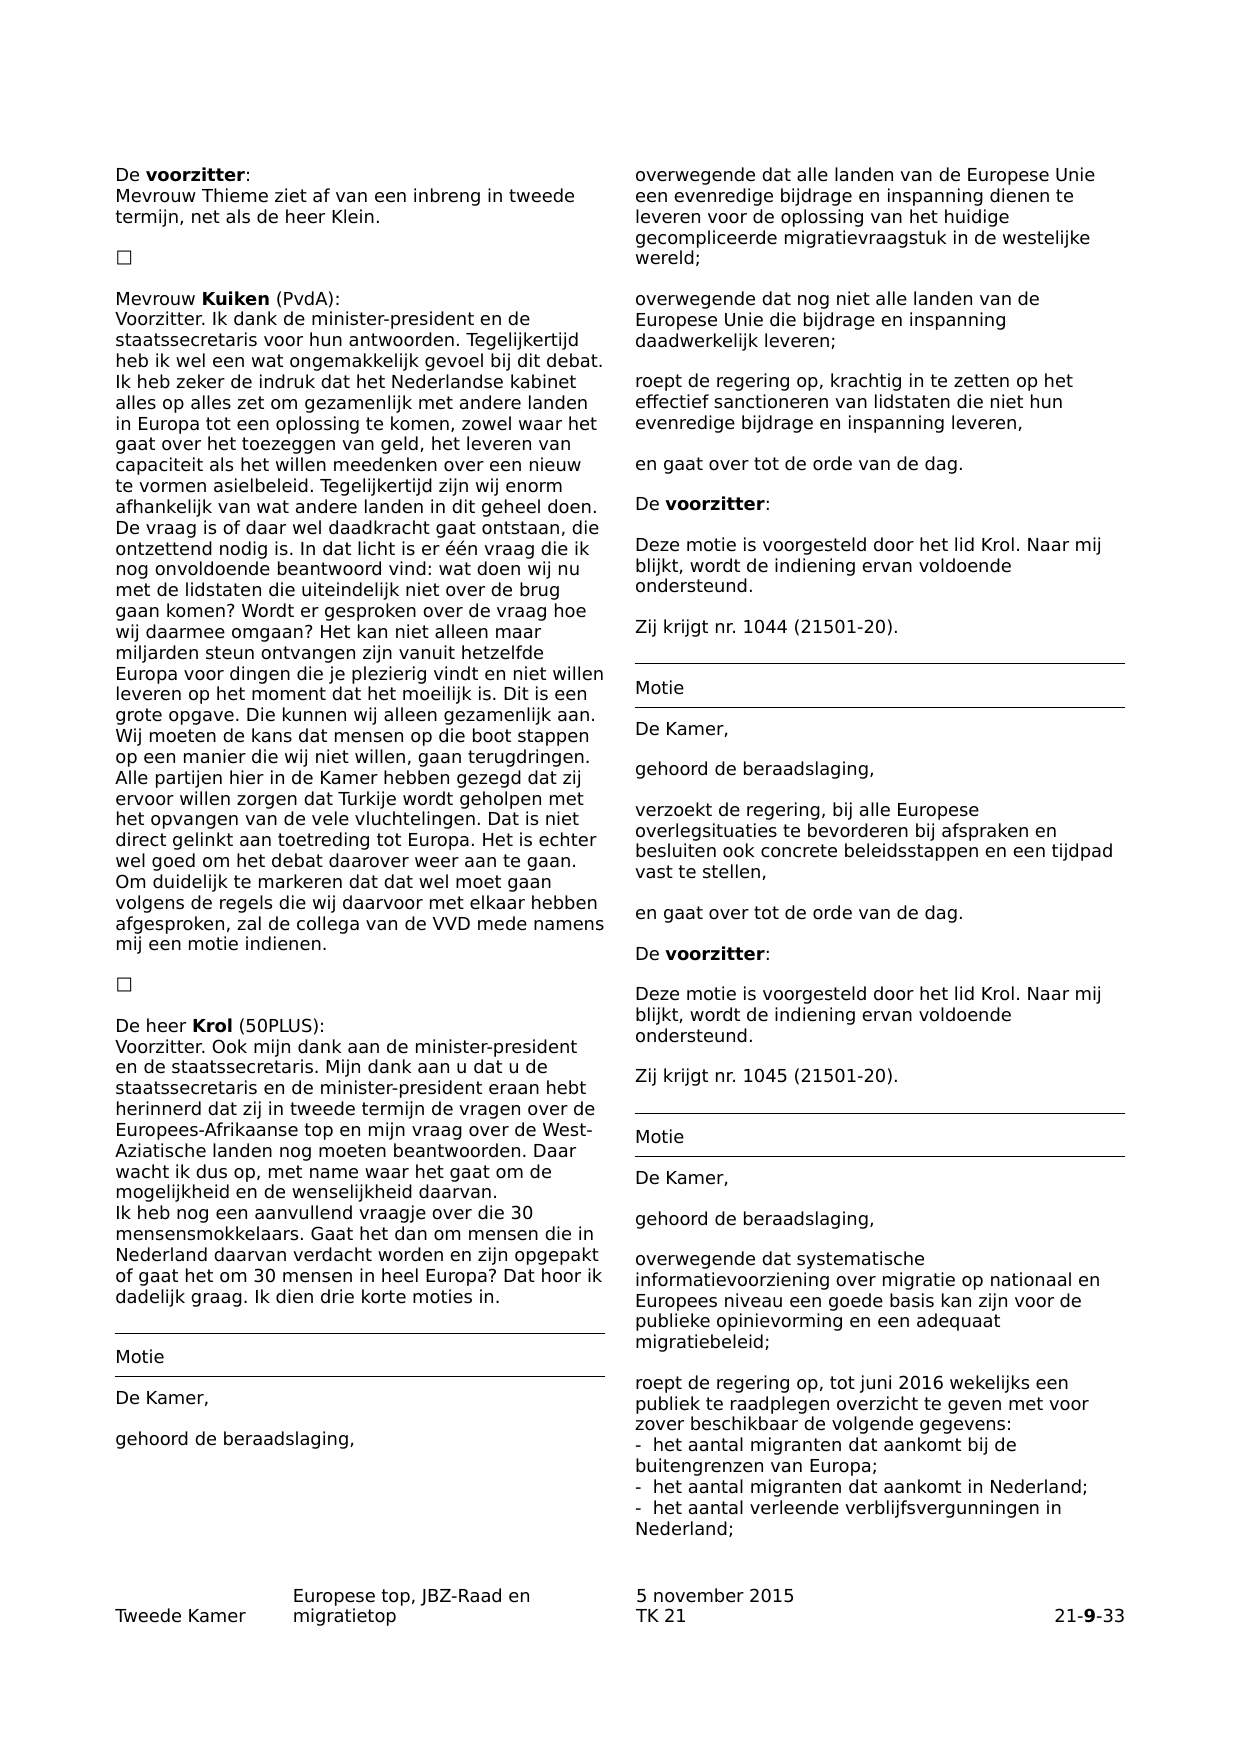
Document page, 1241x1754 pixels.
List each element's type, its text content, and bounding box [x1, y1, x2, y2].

list het aantal verleende verblijfsvergunningen in Nederland; [635, 1497, 1125, 1539]
list het aantal migranten dat aankomt in Nederland; [635, 1477, 1125, 1497]
text overwegende dat systematische informatievoorziening over migratie op nationaal en Europees niveau een goede basis kan zijn voor de publieke opinievorming en een adequaat migratiebeleid; [635, 1249, 1125, 1353]
text verzoekt de regering, bij alle Europese overlegsituaties te bevorderen bij afspraken en besluiten ook concrete beleidsstappen en een tijdpad vast te stellen, [635, 800, 1125, 883]
text gehoord de beraadslaging, [115, 1429, 605, 1449]
text Voorzitter. Ook mijn dank aan de minister-president en de staatssecretaris. Mijn dank aan u dat u de staatssecretaris en de minister-president eraan hebt herinnerd dat zij in tweede termijn de vragen over de Europees-Afrikaanse top en mijn vraag over de West-Aziatische landen nog moeten beantwoorden. Daar wacht ik dus op, met name waar het gaat om de mogelijkheid en de wenselijkheid daarvan. [115, 1036, 605, 1203]
text Zij krijgt nr. 1044 (21501-20). [635, 617, 1125, 638]
text Motie [635, 1127, 1125, 1148]
text De voorzitter: [115, 165, 605, 186]
text roept de regering op, krachtig in te zetten op het effectief sanctioneren van lidstaten die niet hun evenredige bijdrage en inspanning leveren, [635, 371, 1125, 433]
text Voorzitter. Ik dank de minister-president en de staatssecretaris voor hun antwoorden. Tegelijkertijd heb ik wel een wat ongemakkelijk gevoel bij dit debat. Ik heb zeker de indruk dat het Nederlandse kabinet alles op alles zet om gezamenlijk met andere landen in Europa tot een oplossing te komen, zowel waar het gaat over het toezeggen van geld, het leveren van capaciteit als het willen meedenken over een nieuw te vormen asielbeleid. Tegelijkertijd zijn wij enorm afhankelijk van wat andere landen in dit geheel doen. De vraag is of daar wel daadkracht gaat ontstaan, die ontzettend nodig is. In dat licht is er één vraag die ik nog onvoldoende beantwoord vind: wat doen wij nu met de lidstaten die uiteindelijk niet over de brug gaan komen? Wordt er gesproken over de vraag hoe wij daarmee omgaan? Het kan niet alleen maar miljarden steun ontvangen zijn vanuit hetzelfde Europa voor dingen die je plezierig vindt en niet willen leveren op het moment dat het moeilijk is. Dit is een grote opgave. Die kunnen wij alleen gezamenlijk aan. Wij moeten de kans dat mensen op die boot stappen op een manier die wij niet willen, gaan terugdringen. [115, 309, 605, 767]
text De Kamer, [635, 1168, 1125, 1188]
text Ik heb nog een aanvullend vraagje over die 30 mensensmokkelaars. Gaat het dan om mensen die in Nederland daarvan verdacht worden en zijn opgepakt of gaat het om 30 mensen in heel Europa? Dat hoor ik dadelijk graag. Ik dien drie korte moties in. [115, 1203, 605, 1307]
text ⬜ [115, 248, 605, 268]
text gehoord de beraadslaging, [635, 1208, 1125, 1229]
text Deze motie is voorgesteld door het lid Krol. Naar mij blijkt, wordt de indiening ervan voldoende ondersteund. [635, 984, 1125, 1046]
text gehoord de beraadslaging, [635, 759, 1125, 780]
text Mevrouw Kuiken (PvdA): [115, 288, 605, 309]
text Motie [635, 678, 1125, 698]
text De Kamer, [115, 1388, 605, 1409]
text overwegende dat nog niet alle landen van de Europese Unie die bijdrage en inspanning daadwerkelijk leveren; [635, 289, 1125, 351]
text Motie [115, 1347, 605, 1368]
text ⬜ [115, 975, 605, 996]
text De voorzitter: [635, 494, 1125, 515]
text Zij krijgt nr. 1045 (21501-20). [635, 1066, 1125, 1087]
text De heer Krol (50PLUS): [115, 1016, 605, 1036]
list het aantal migranten dat aankomt bij de buitengrenzen van Europa; [635, 1435, 1125, 1477]
text De voorzitter: [635, 943, 1125, 964]
text en gaat over tot de orde van de dag. [635, 903, 1125, 923]
text overwegende dat alle landen van de Europese Unie een evenredige bijdrage en inspanning dienen te leveren voor de oplossing van het huidige gecompliceerde migratievraagstuk in de westelijke wereld; [635, 165, 1125, 269]
text en gaat over tot de orde van de dag. [635, 453, 1125, 474]
text roept de regering op, tot juni 2016 wekelijks een publiek te raadplegen overzicht te geven met voor zover beschikbaar de volgende gegevens: [635, 1373, 1125, 1435]
text Alle partijen hier in de Kamer hebben gezegd dat zij ervoor willen zorgen dat Turkije wordt geholpen met het opvangen van de vele vluchtelingen. Dat is niet direct gelinkt aan toetreding tot Europa. Het is echter wel goed om het debat daarover weer aan te gaan. Om duidelijk te markeren dat dat wel moet gaan volgens de regels die wij daarvoor met elkaar hebben afgesproken, zal de collega van de VVD mede namens mij een motie indienen. [115, 767, 605, 955]
text Deze motie is voorgesteld door het lid Krol. Naar mij blijkt, wordt de indiening ervan voldoende ondersteund. [635, 535, 1125, 597]
text De Kamer, [635, 718, 1125, 739]
text Mevrouw Thieme ziet af van een inbreng in tweede termijn, net als de heer Klein. [115, 186, 605, 228]
